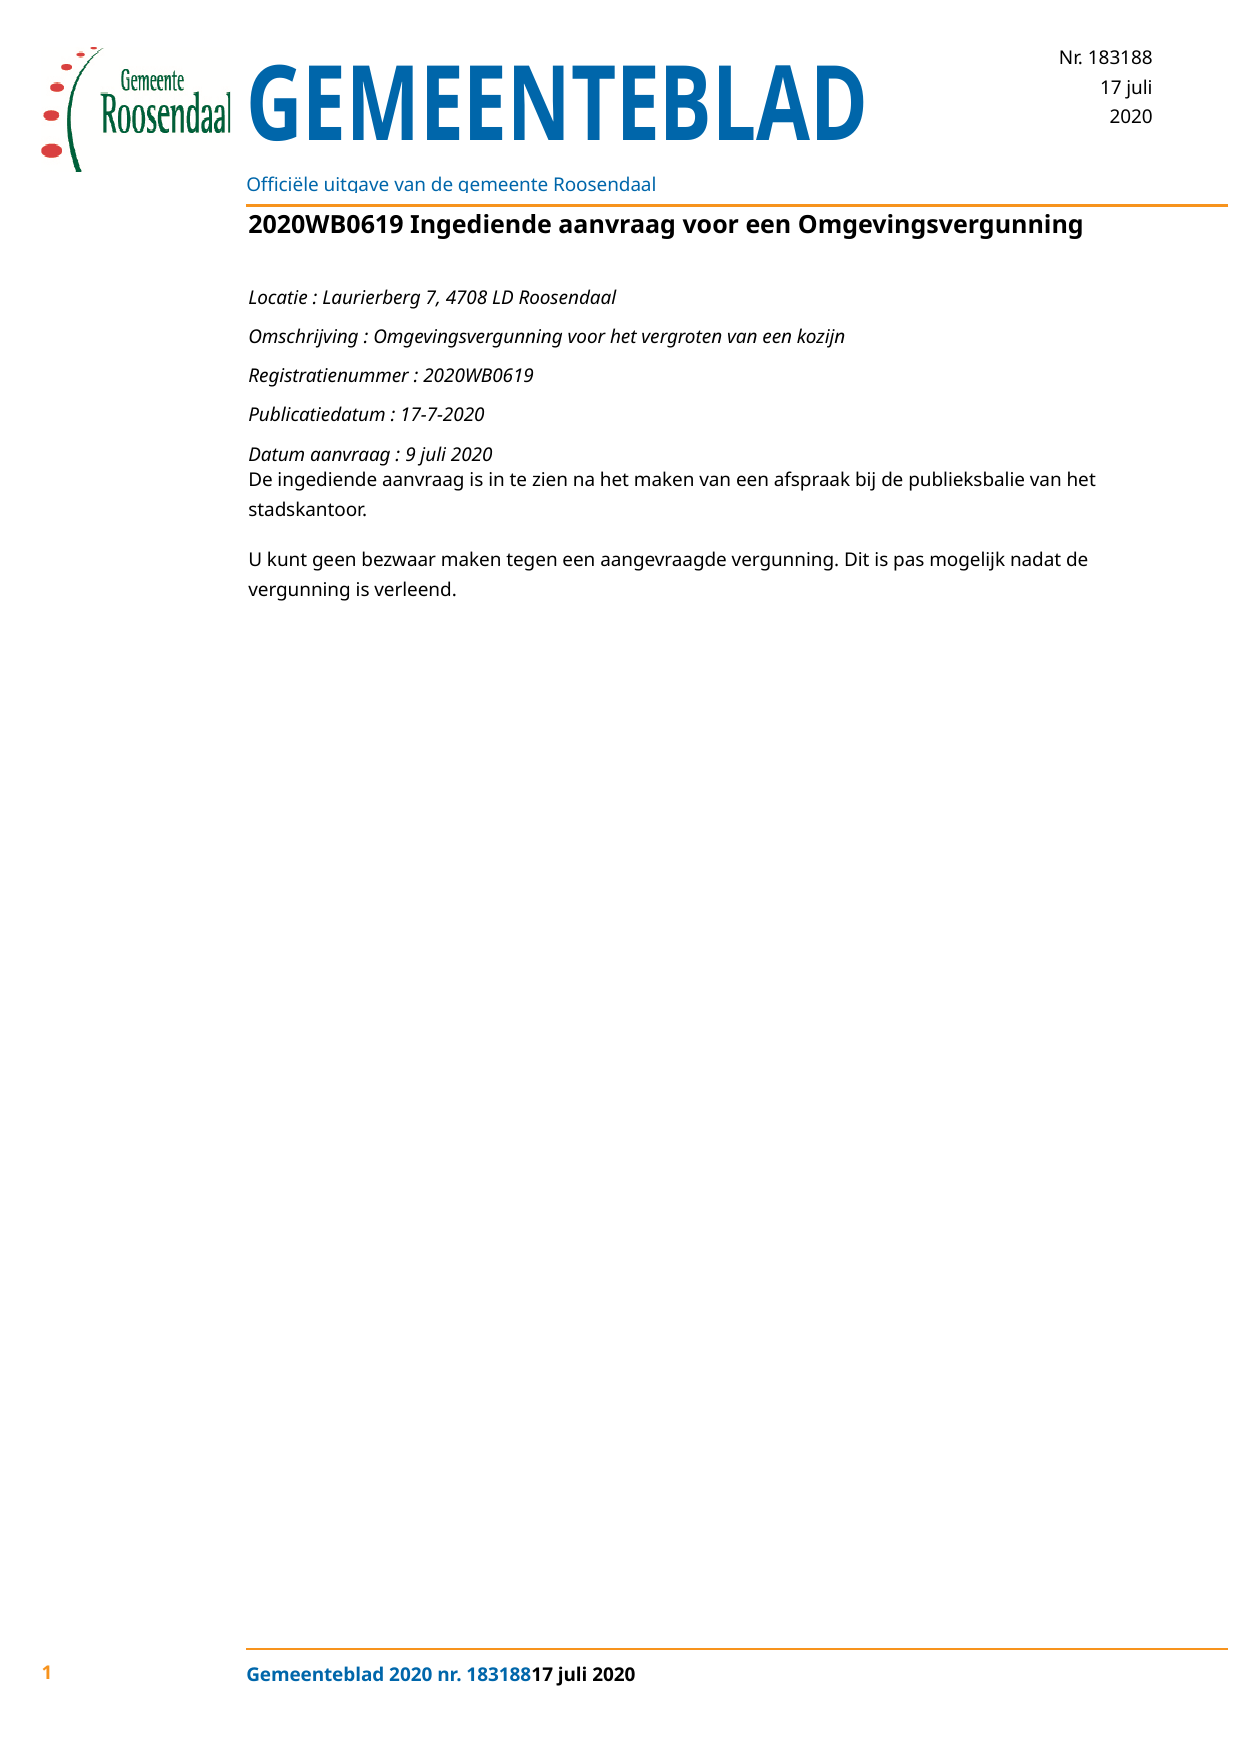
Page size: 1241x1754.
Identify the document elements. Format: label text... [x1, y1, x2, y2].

picture [41, 47, 231, 172]
text 2020WB0619 Ingediende aanvraag voor een Omgevingsvergunning [248, 207, 1152, 241]
text Publicatiedatum : 17-7-2020 [248, 402, 1152, 427]
text De ingediende aanvraag is in te zien na het maken van een afspraak bij de publieksbalie van het stadskantoor. [248, 467, 1152, 522]
text U kunt geen bezwaar maken tegen een aangevraagde vergunning. Dit is pas mogelijk nadat de vergunning is verleend. [248, 547, 1152, 602]
text Registratienummer : 2020WB0619 [248, 362, 1152, 388]
text Datum aanvraag : 9 juli 2020 [248, 441, 1152, 467]
text Locatie : Laurierberg 7, 4708 LD Roosendaal [248, 284, 1152, 309]
text Omschrijving : Omgevingsvergunning voor het vergroten van een kozijn [248, 323, 1152, 349]
